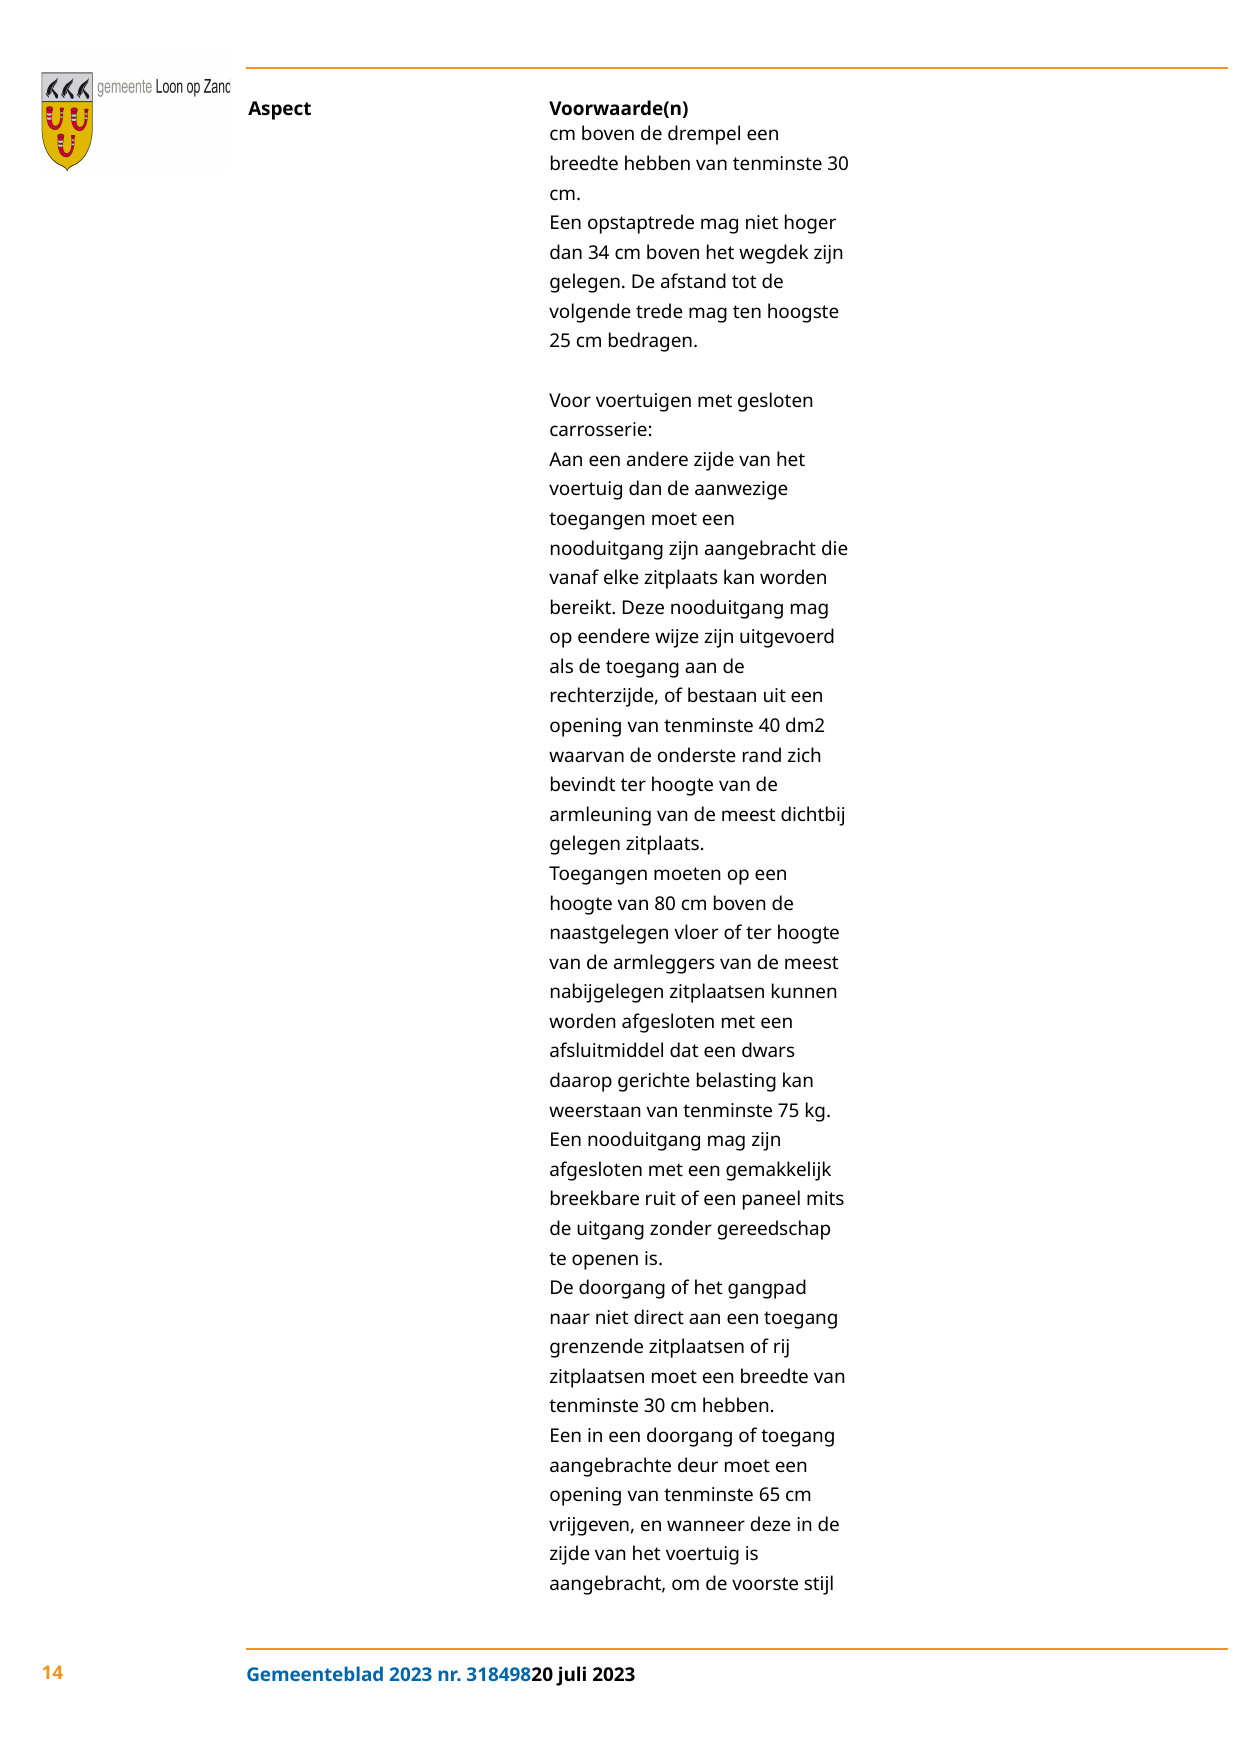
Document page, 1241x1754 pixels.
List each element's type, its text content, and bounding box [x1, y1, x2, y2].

table_cell cm boven de drempel een breedte hebben van tenminste 30 cm. Een opstaptrede mag niet hoger dan 34 cm boven het wegdek zijn gelegen. De afstand tot de volgende trede mag ten hoogste 25 cm bedragen. Voor voertuigen met gesloten carrosserie: Aan een andere zijde van het voertuig dan de aanwezige toegangen moet een nooduitgang zijn aangebracht die vanaf elke zitplaats kan worden bereikt. Deze nooduitgang mag op eendere wijze zijn uitgevoerd als de toegang aan de rechterzijde, of bestaan uit een opening van tenminste 40 dm2 waarvan de onderste rand zich bevindt ter hoogte van de armleuning van de meest dichtbij gelegen zitplaats. Toegangen moeten op een hoogte van 80 cm boven de naastgelegen vloer of ter hoogte van de armleggers van de meest nabijgelegen zitplaatsen kunnen worden afgesloten met een afsluitmiddel dat een dwars daarop gerichte belasting kan weerstaan van tenminste 75 kg. Een nooduitgang mag zijn afgesloten met een gemakkelijk breekbare ruit of een paneel mits de uitgang zonder gereedschap te openen is. De doorgang of het gangpad naar niet direct aan een toegang grenzende zitplaatsen of rij zitplaatsen moet een breedte van tenminste 30 cm hebben. Een in een doorgang of toegang aangebrachte deur moet een opening van tenminste 65 cm vrijgeven, en wanneer deze in de zijde van het voertuig is aangebracht, om de voorste stijl [549, 121, 850, 1596]
picture [41, 47, 231, 172]
table_header Voorwaarde(n) [549, 95, 850, 121]
table_cell [248, 121, 549, 1596]
table_cell [850, 121, 1152, 1596]
table_header Aspect [248, 95, 549, 121]
table_header [850, 95, 1152, 121]
